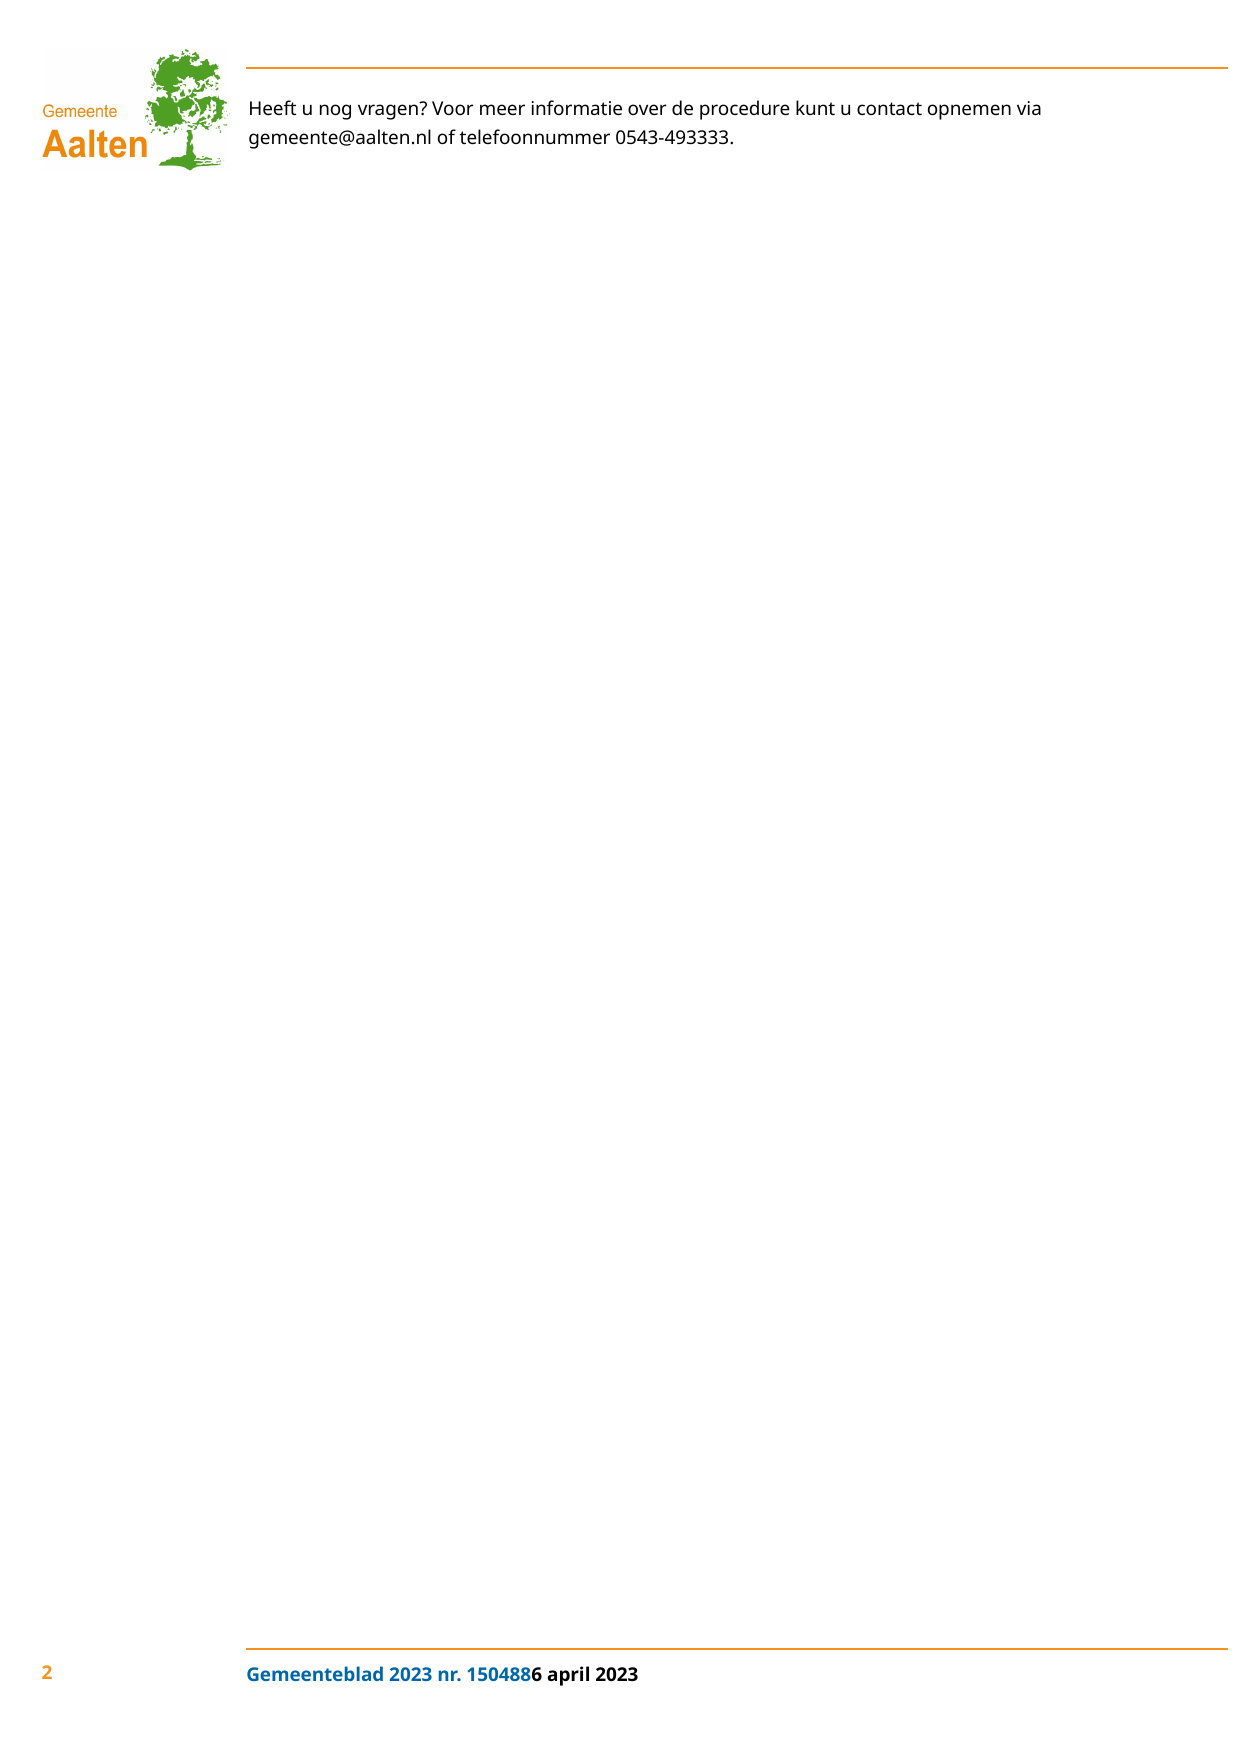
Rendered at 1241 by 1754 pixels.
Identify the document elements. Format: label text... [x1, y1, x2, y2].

picture [41, 47, 231, 172]
text Heeft u nog vragen? Voor meer informatie over de procedure kunt u contact opnemen via gemeente@aalten.nl of telefoonnummer 0543-493333. [248, 95, 1152, 150]
